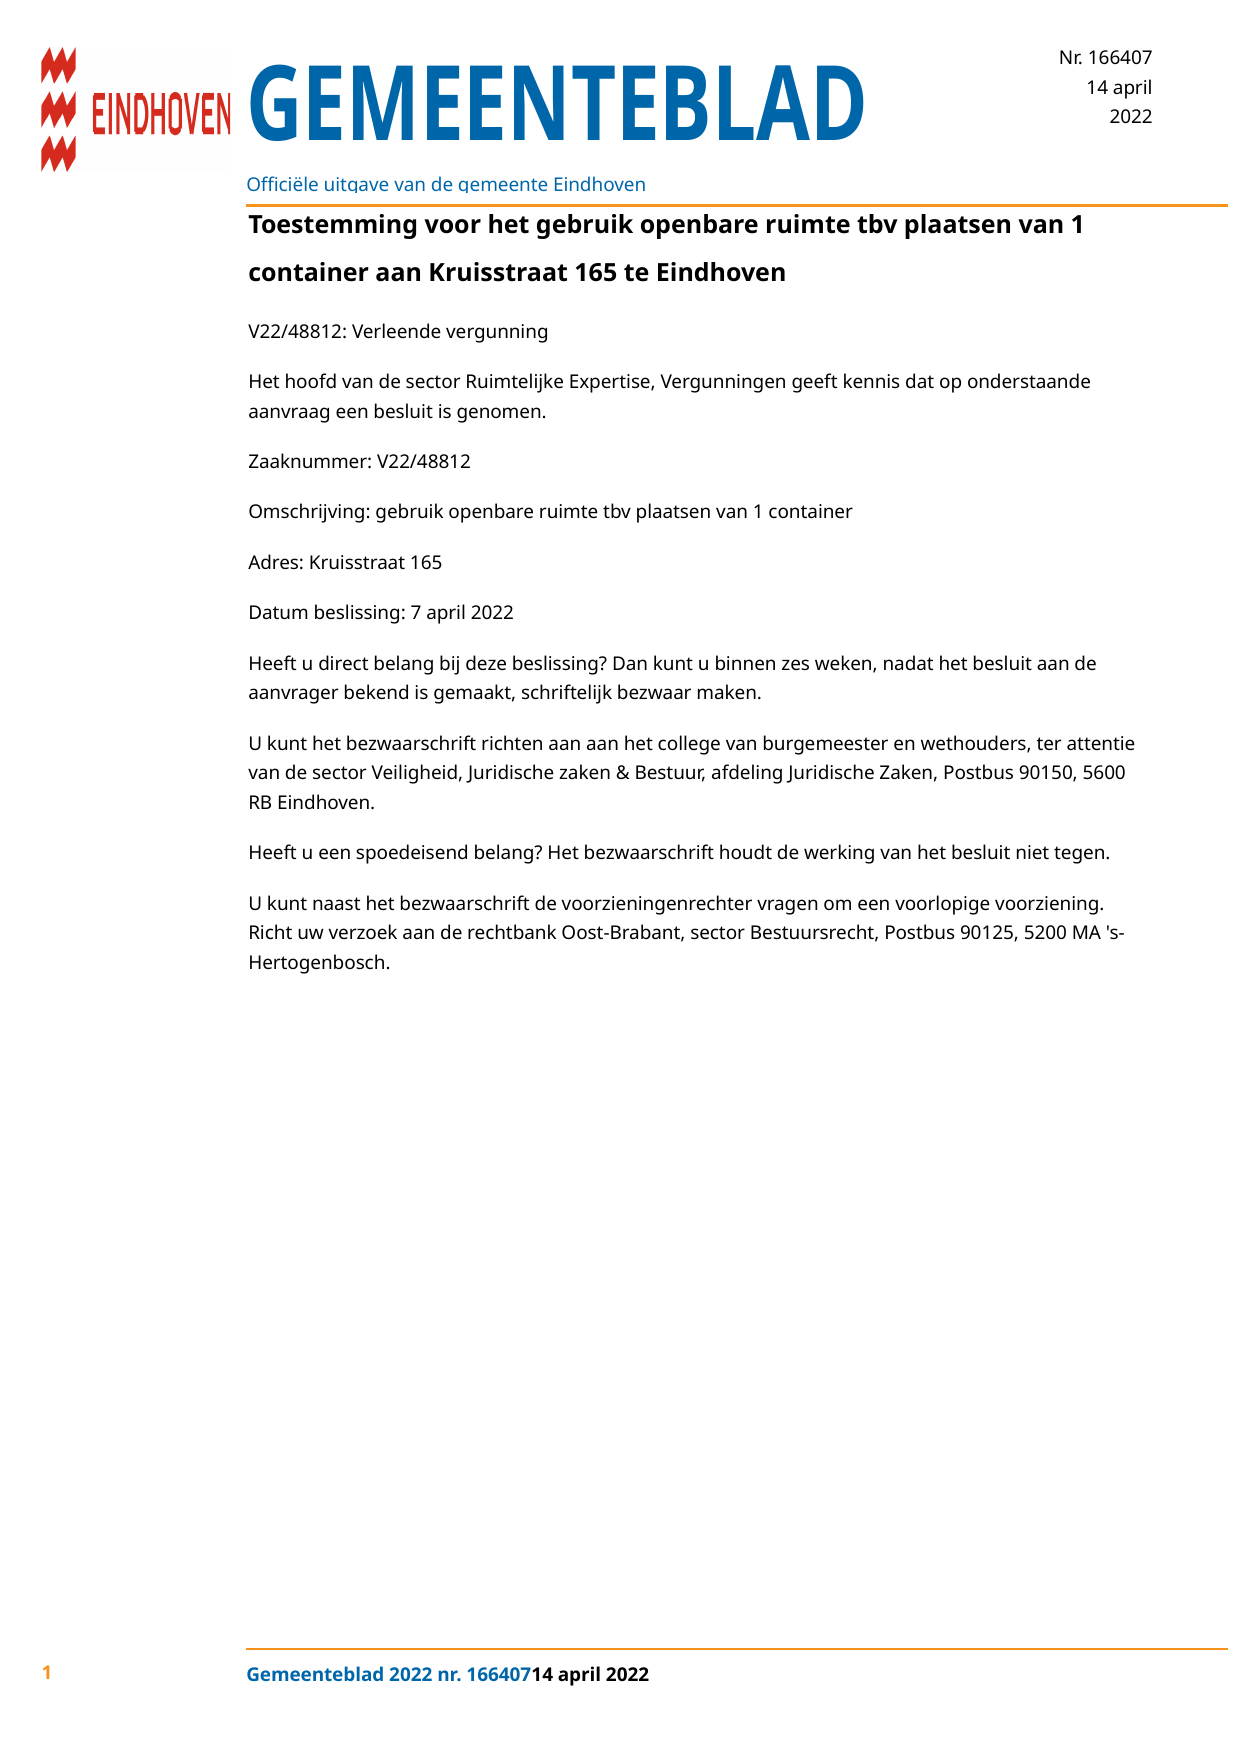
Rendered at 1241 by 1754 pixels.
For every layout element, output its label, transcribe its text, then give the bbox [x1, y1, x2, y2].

picture [41, 47, 231, 172]
text Datum beslissing: 7 april 2022 [248, 599, 1152, 625]
text Adres: Kruisstraat 165 [248, 549, 1152, 575]
text Heeft u een spoedeisend belang? Het bezwaarschrift houdt de werking van het besluit niet tegen. [248, 839, 1152, 865]
text Zaaknummer: V22/48812 [248, 448, 1152, 474]
text Omschrijving: gebruik openbare ruimte tbv plaatsen van 1 container [248, 499, 1152, 524]
text Het hoofd van de sector Ruimtelijke Expertise, Vergunningen geeft kennis dat op onderstaande aanvraag een besluit is genomen. [248, 368, 1152, 424]
text U kunt naast het bezwaarschrift de voorzieningenrechter vragen om een voorlopige voorziening. Richt uw verzoek aan de rechtbank Oost-Brabant, sector Bestuursrecht, Postbus 90125, 5200 MA 's-Hertogenbosch. [248, 890, 1152, 975]
text Heeft u direct belang bij deze beslissing? Dan kunt u binnen zes weken, nadat het besluit aan de aanvrager bekend is gemaakt, schriftelijk bezwaar maken. [248, 650, 1152, 705]
text U kunt het bezwaarschrift richten aan aan het college van burgemeester en wethouders, ter attentie van de sector Veiligheid, Juridische zaken & Bestuur, afdeling Juridische Zaken, Postbus 90150, 5600 RB Eindhoven. [248, 730, 1152, 815]
text Toestemming voor het gebruik openbare ruimte tbv plaatsen van 1 container aan Kruisstraat 165 te Eindhoven [248, 207, 1152, 288]
text V22/48812: Verleende vergunning [248, 318, 1152, 344]
